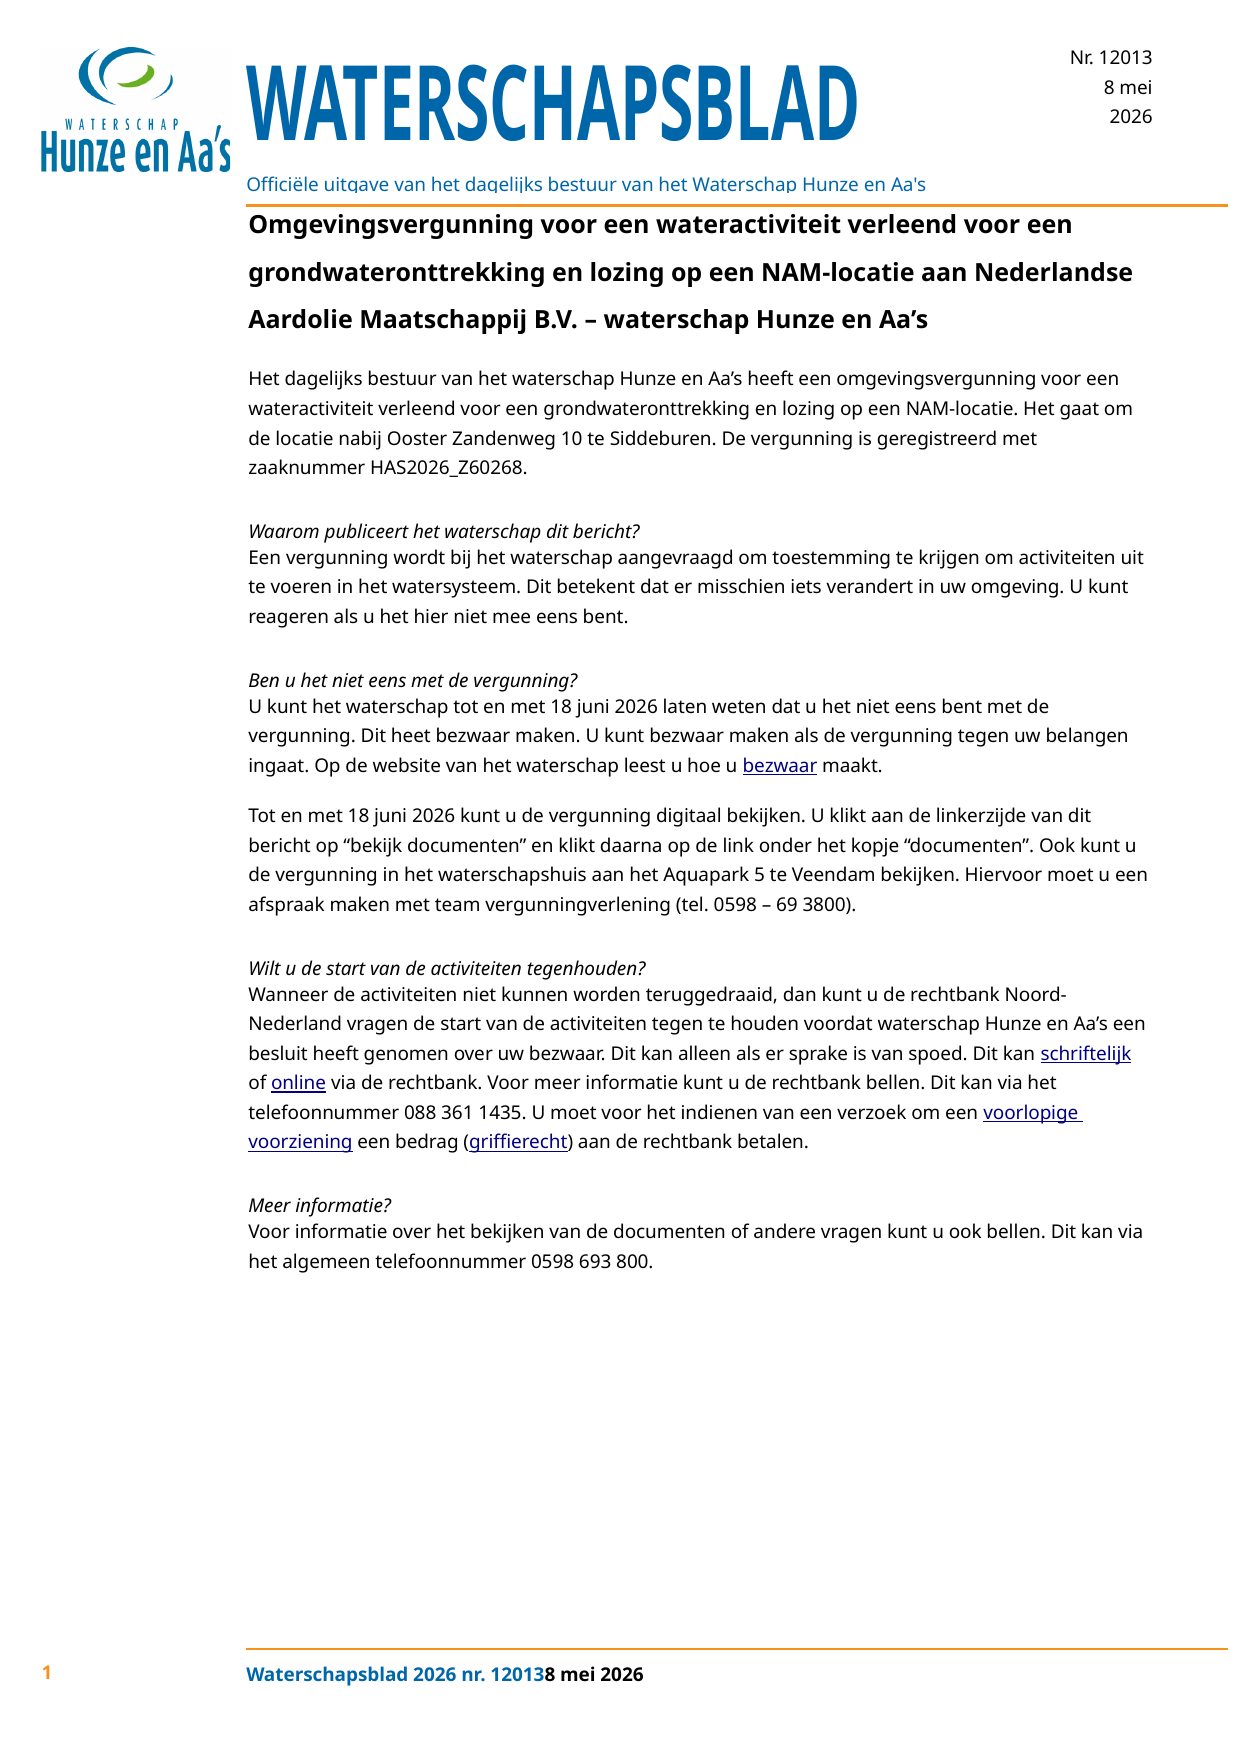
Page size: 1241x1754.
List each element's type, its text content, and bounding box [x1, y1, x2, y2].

picture [183, 163, 191, 172]
text U kunt het waterschap tot en met 18 juni 2026 laten weten dat u het niet eens bent met de vergunning. Dit heet bezwaar maken. U kunt bezwaar maken als de vergunning tegen uw belangen ingaat. Op de website van het waterschap leest u hoe u bezwaar maakt. [248, 693, 1152, 778]
text Meer informatie? [248, 1193, 1152, 1218]
text Omgevingsvergunning voor een wateractiviteit verleend voor een grondwateronttrekking en lozing op een NAM-locatie aan Nederlandse Aardolie Maatschappij B.V. – waterschap Hunze en Aa’s [248, 207, 1152, 336]
text Wanneer de activiteiten niet kunnen worden teruggedraaid, dan kunt u de rechtbank Noord-Nederland vragen de start van de activiteiten tegen te houden voordat waterschap Hunze en Aa’s een besluit heeft genomen over uw bezwaar. Dit kan alleen als er sprake is van spoed. Dit kan schriftelijk of online via de rechtbank. Voor meer informatie kunt u de rechtbank bellen. Dit kan via het telefoonnummer 088 361 1435. U moet voor het indienen van een verzoek om een voorlopige voorziening een bedrag (griffierecht) aan de rechtbank betalen. [248, 981, 1152, 1154]
text Waarom publiceert het waterschap dit bericht? [248, 518, 1152, 544]
text Tot en met 18 juni 2026 kunt u de vergunning digitaal bekijken. U klikt aan de linkerzijde van dit bericht op “bekijk documenten” en klikt daarna op de link onder het kopje “documenten”. Ook kunt u de vergunning in het waterschapshuis aan het Aquapark 5 te Veendam bekijken. Hiervoor moet u een afspraak maken met team vergunningverlening (tel. 0598 – 69 3800). [248, 802, 1152, 917]
text Voor informatie over het bekijken van de documenten of andere vragen kunt u ook bellen. Dit kan via het algemeen telefoonnummer 0598 693 800. [248, 1218, 1152, 1274]
picture [47, 154, 51, 172]
picture [226, 145, 231, 156]
text Ben u het niet eens met de vergunning? [248, 667, 1152, 693]
picture [41, 47, 231, 172]
text Een vergunning wordt bij het waterschap aangevraagd om toestemming te krijgen om activiteiten uit te voeren in het watersysteem. Dit betekent dat er misschien iets verandert in uw omgeving. U kunt reageren als u het hier niet mee eens bent. [248, 544, 1152, 629]
text Het dagelijks bestuur van het waterschap Hunze en Aa’s heeft een omgevingsvergunning voor een wateractiviteit verleend voor een grondwateronttrekking en lozing op een NAM-locatie. Het gaat om de locatie nabij Ooster Zandenweg 10 te Siddeburen. De vergunning is geregistreerd met zaaknummer HAS2026_Z60268. [248, 366, 1152, 480]
text Wilt u de start van de activiteiten tegenhouden? [248, 955, 1152, 981]
